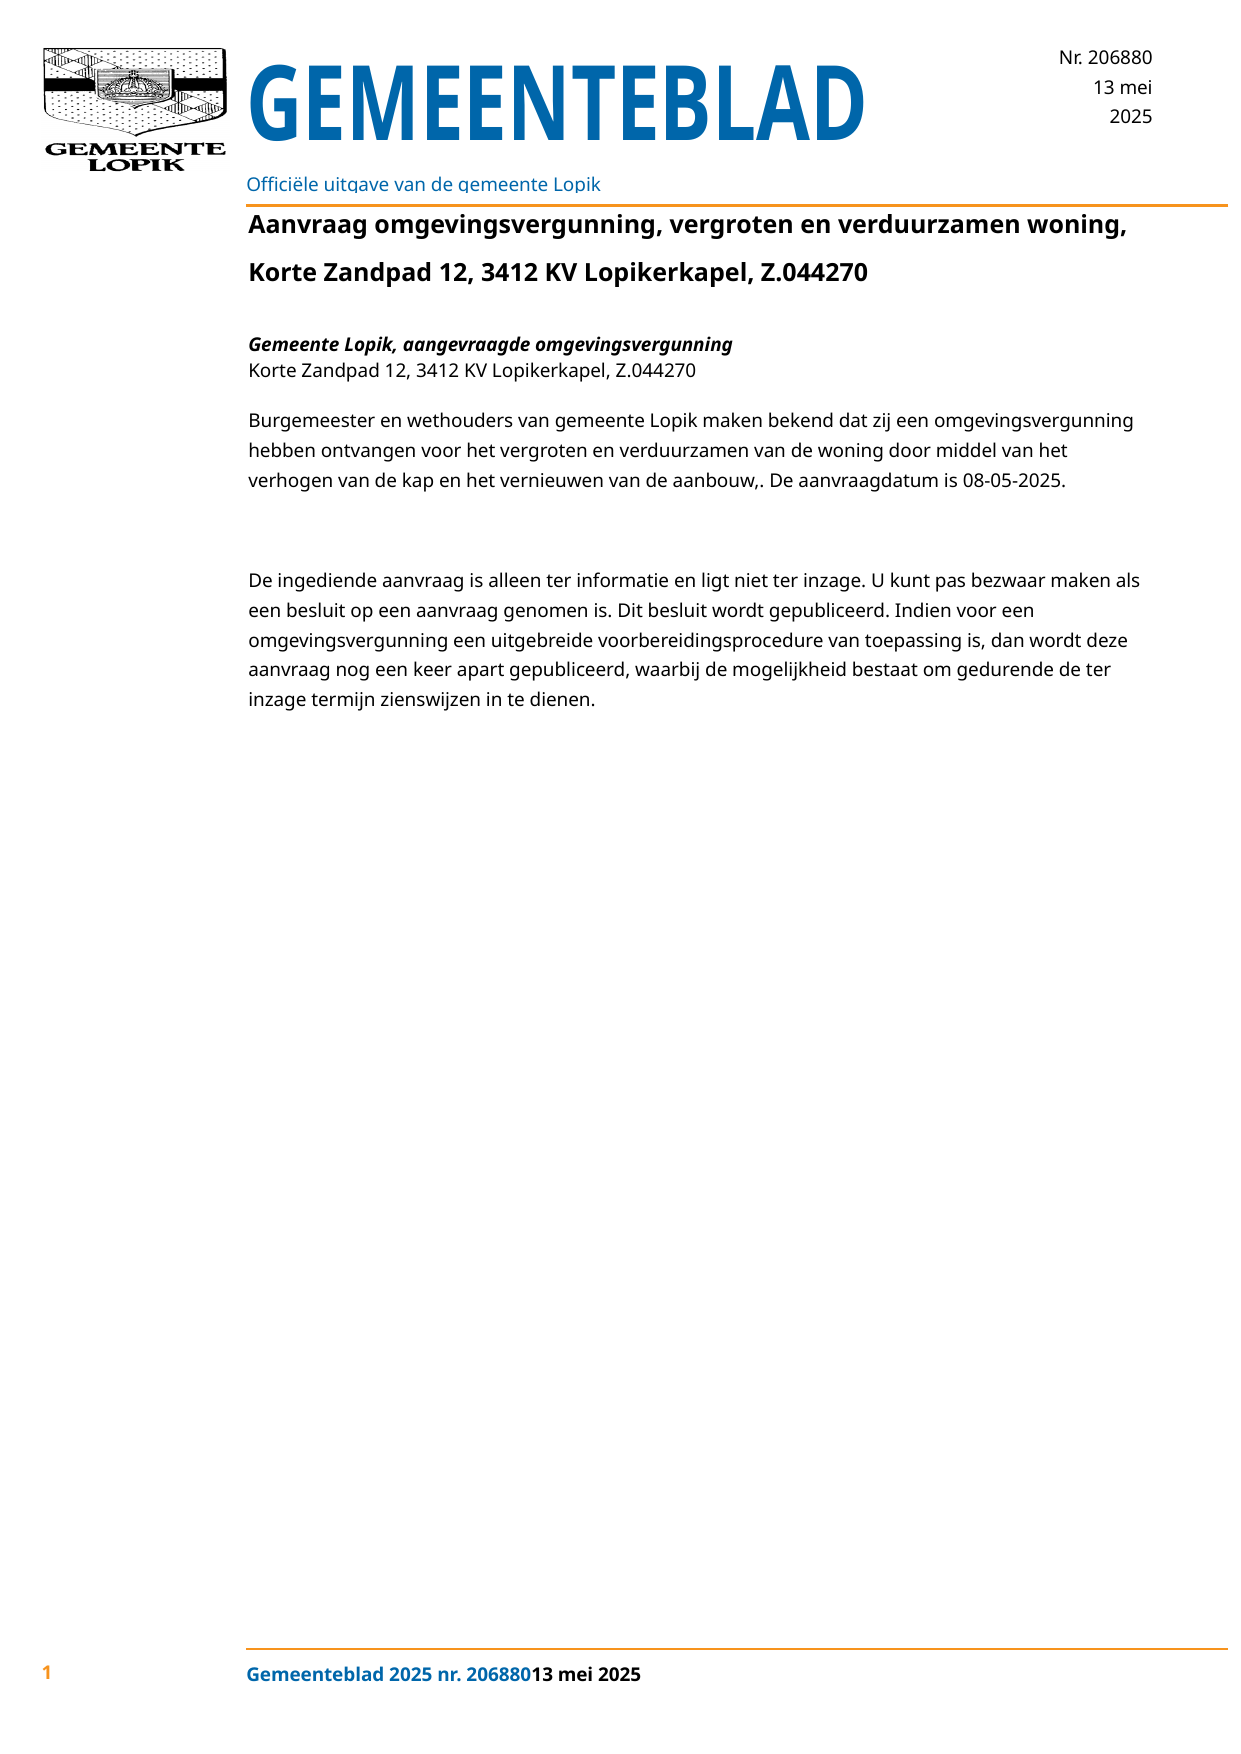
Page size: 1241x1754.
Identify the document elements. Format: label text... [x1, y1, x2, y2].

text Burgemeester en wethouders van gemeente Lopik maken bekend dat zij een omgevingsvergunning hebben ontvangen voor het vergroten en verduurzamen van de woning door middel van het verhogen van de kap en het vernieuwen van de aanbouw,. De aanvraagdatum is 08-05-2025. [248, 408, 1152, 492]
text Korte Zandpad 12, 3412 KV Lopikerkapel, Z.044270 [248, 357, 1152, 383]
text De ingediende aanvraag is alleen ter informatie en ligt niet ter inzage. U kunt pas bezwaar maken als een besluit op een aanvraag genomen is. Dit besluit wordt gepubliceerd. Indien voor een omgevingsvergunning een uitgebreide voorbereidingsprocedure van toepassing is, dan wordt deze aanvraag nog een keer apart gepubliceerd, waarbij de mogelijkheid bestaat om gedurende de ter inzage termijn zienswijzen in te dienen. [248, 568, 1152, 712]
text Gemeente Lopik, aangevraagde omgevingsvergunning [248, 331, 1152, 357]
text Aanvraag omgevingsvergunning, vergroten en verduurzamen woning, Korte Zandpad 12, 3412 KV Lopikerkapel, Z.044270 [248, 207, 1152, 288]
picture [41, 47, 231, 172]
